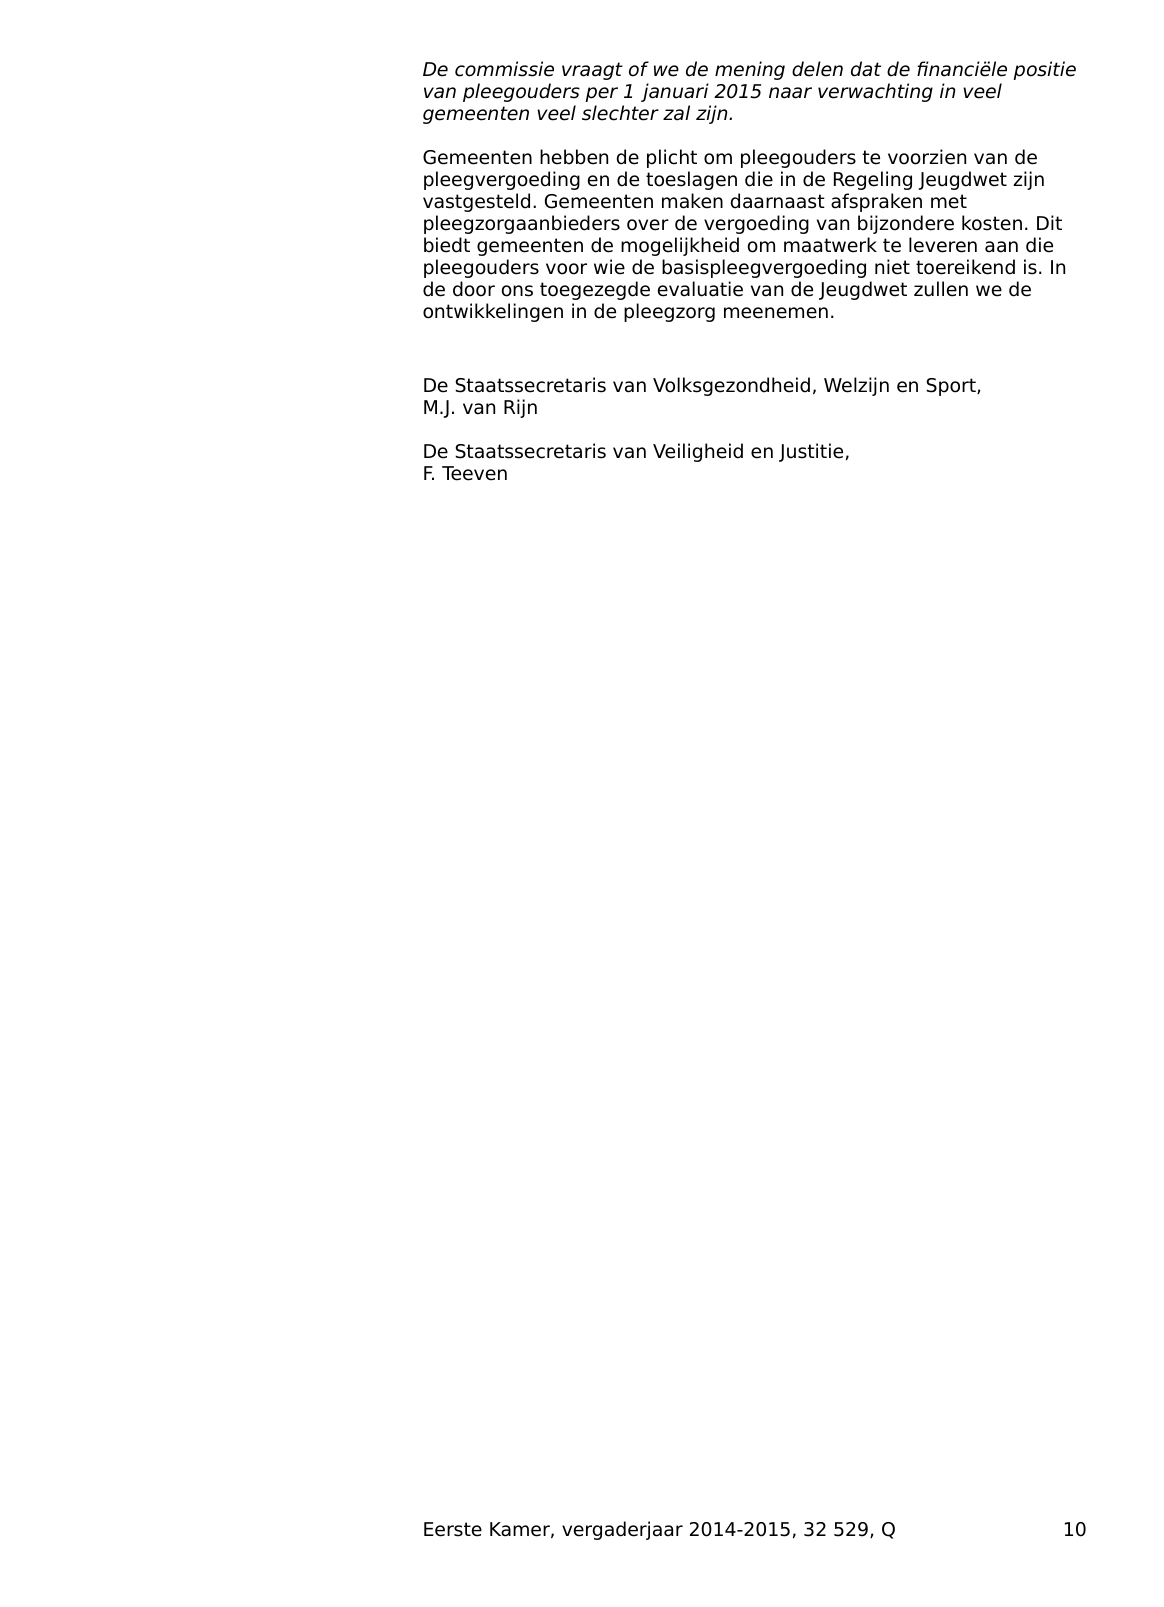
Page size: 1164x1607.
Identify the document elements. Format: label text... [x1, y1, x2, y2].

text De Staatssecretaris van Veiligheid en Justitie, F. Teeven [422, 441, 1087, 485]
text Gemeenten hebben de plicht om pleegouders te voorzien van de pleegvergoeding en de toeslagen die in de Regeling Jeugdwet zijn vastgesteld. Gemeenten maken daarnaast afspraken met pleegzorgaanbieders over de vergoeding van bijzondere kosten. Dit biedt gemeenten de mogelijkheid om maatwerk te leveren aan die pleegouders voor wie de basispleegvergoeding niet toereikend is. In de door ons toegezegde evaluatie van de Jeugdwet zullen we de ontwikkelingen in de pleegzorg meenemen. [422, 147, 1087, 323]
text De commissie vraagt of we de mening delen dat de financiële positie van pleegouders per 1 januari 2015 naar verwachting in veel gemeenten veel slechter zal zijn. [422, 59, 1087, 125]
text De Staatssecretaris van Volksgezondheid, Welzijn en Sport, M.J. van Rijn [422, 375, 1087, 419]
